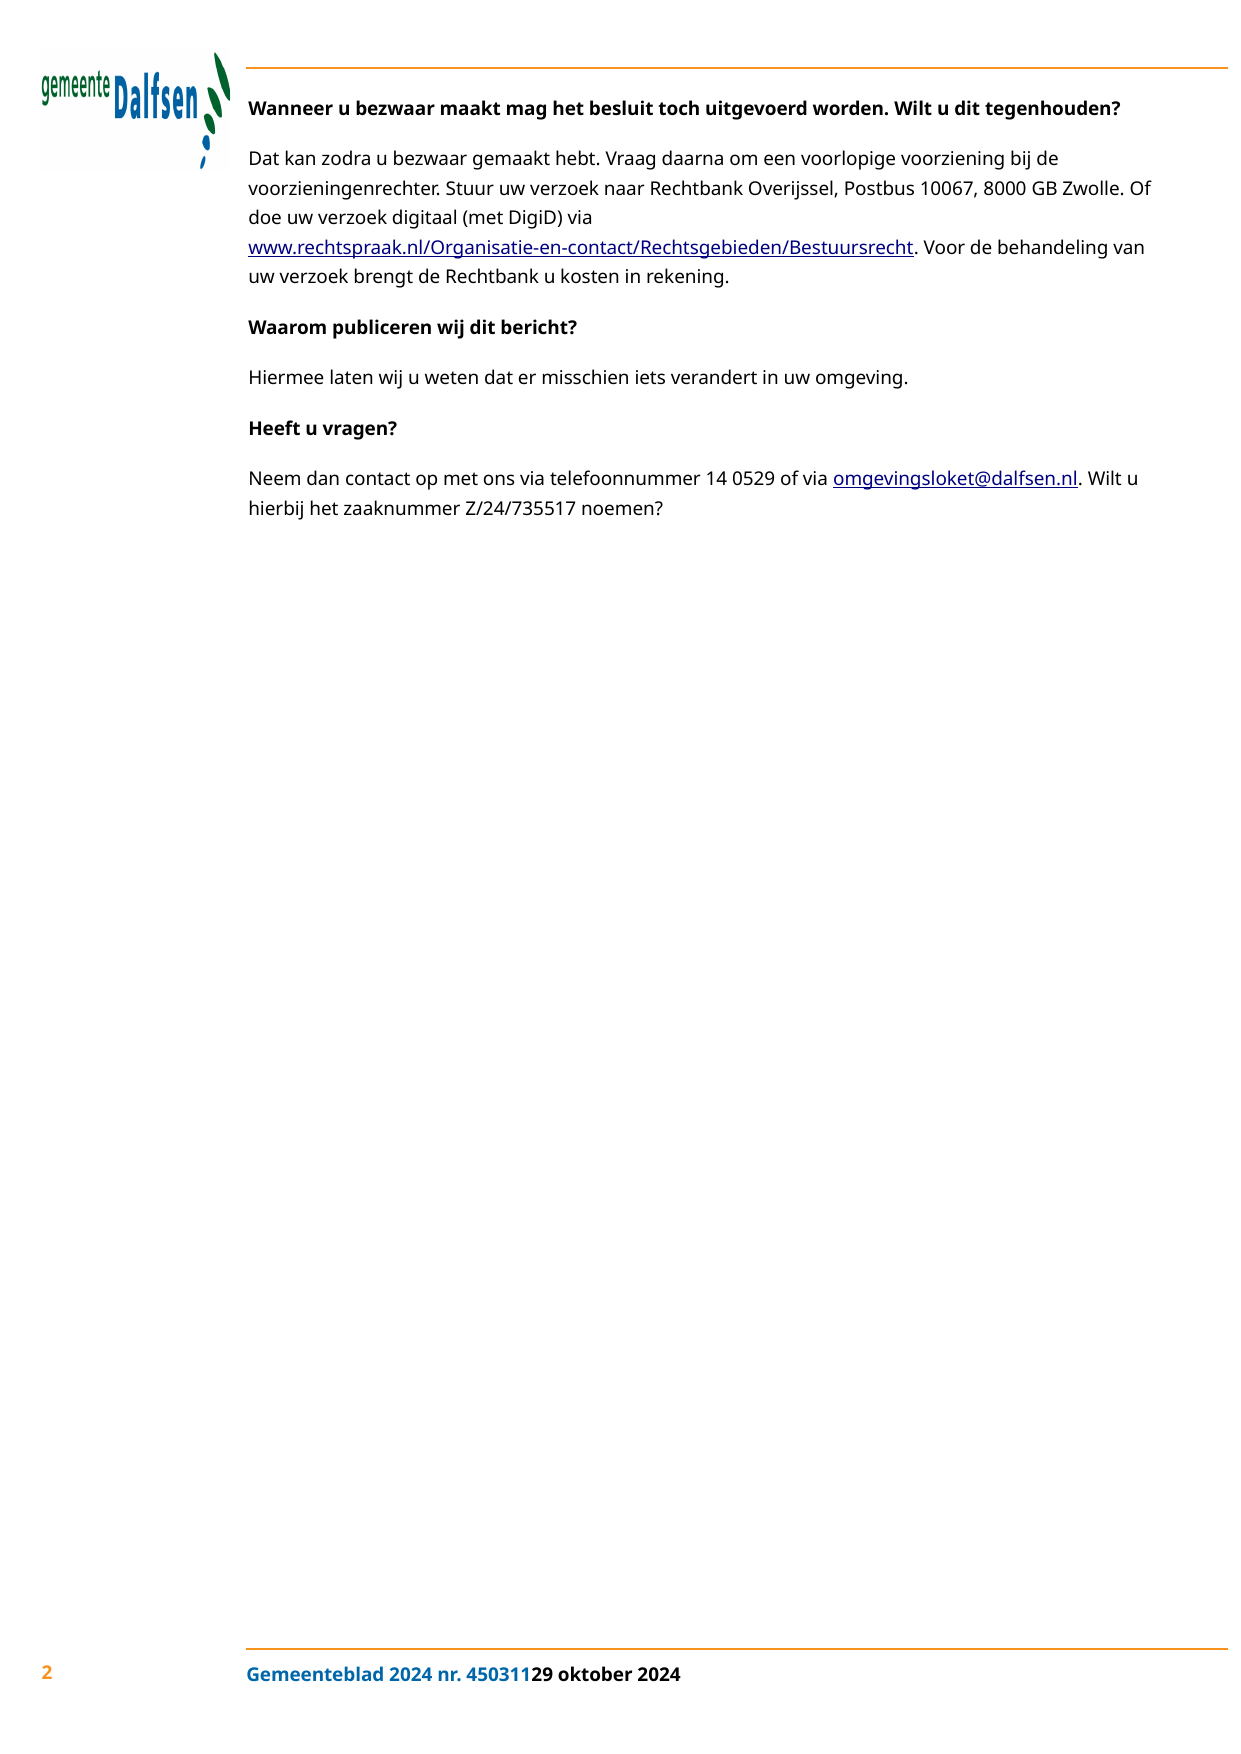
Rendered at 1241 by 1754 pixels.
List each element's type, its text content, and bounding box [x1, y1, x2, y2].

text Wanneer u bezwaar maakt mag het besluit toch uitgevoerd worden. Wilt u dit tegenhouden? [248, 95, 1152, 121]
text Waarom publiceren wij dit bericht? [248, 314, 1152, 340]
picture [41, 47, 231, 172]
text Heeft u vragen? [248, 415, 1152, 441]
text Dat kan zodra u bezwaar gemaakt hebt. Vraag daarna om een voorlopige voorziening bij de voorzieningenrechter. Stuur uw verzoek naar Rechtbank Overijssel, Postbus 10067, 8000 GB Zwolle. Of doe uw verzoek digitaal (met DigiD) via www.rechtspraak.nl/Organisatie-en-contact/Rechtsgebieden/Bestuursrecht. Voor de behandeling van uw verzoek brengt de Rechtbank u kosten in rekening. [248, 145, 1152, 289]
text Hiermee laten wij u weten dat er misschien iets verandert in uw omgeving. [248, 364, 1152, 390]
text Neem dan contact op met ons via telefoonnummer 14 0529 of via omgevingsloket@dalfsen.nl. Wilt u hierbij het zaaknummer Z/24/735517 noemen? [248, 465, 1152, 521]
